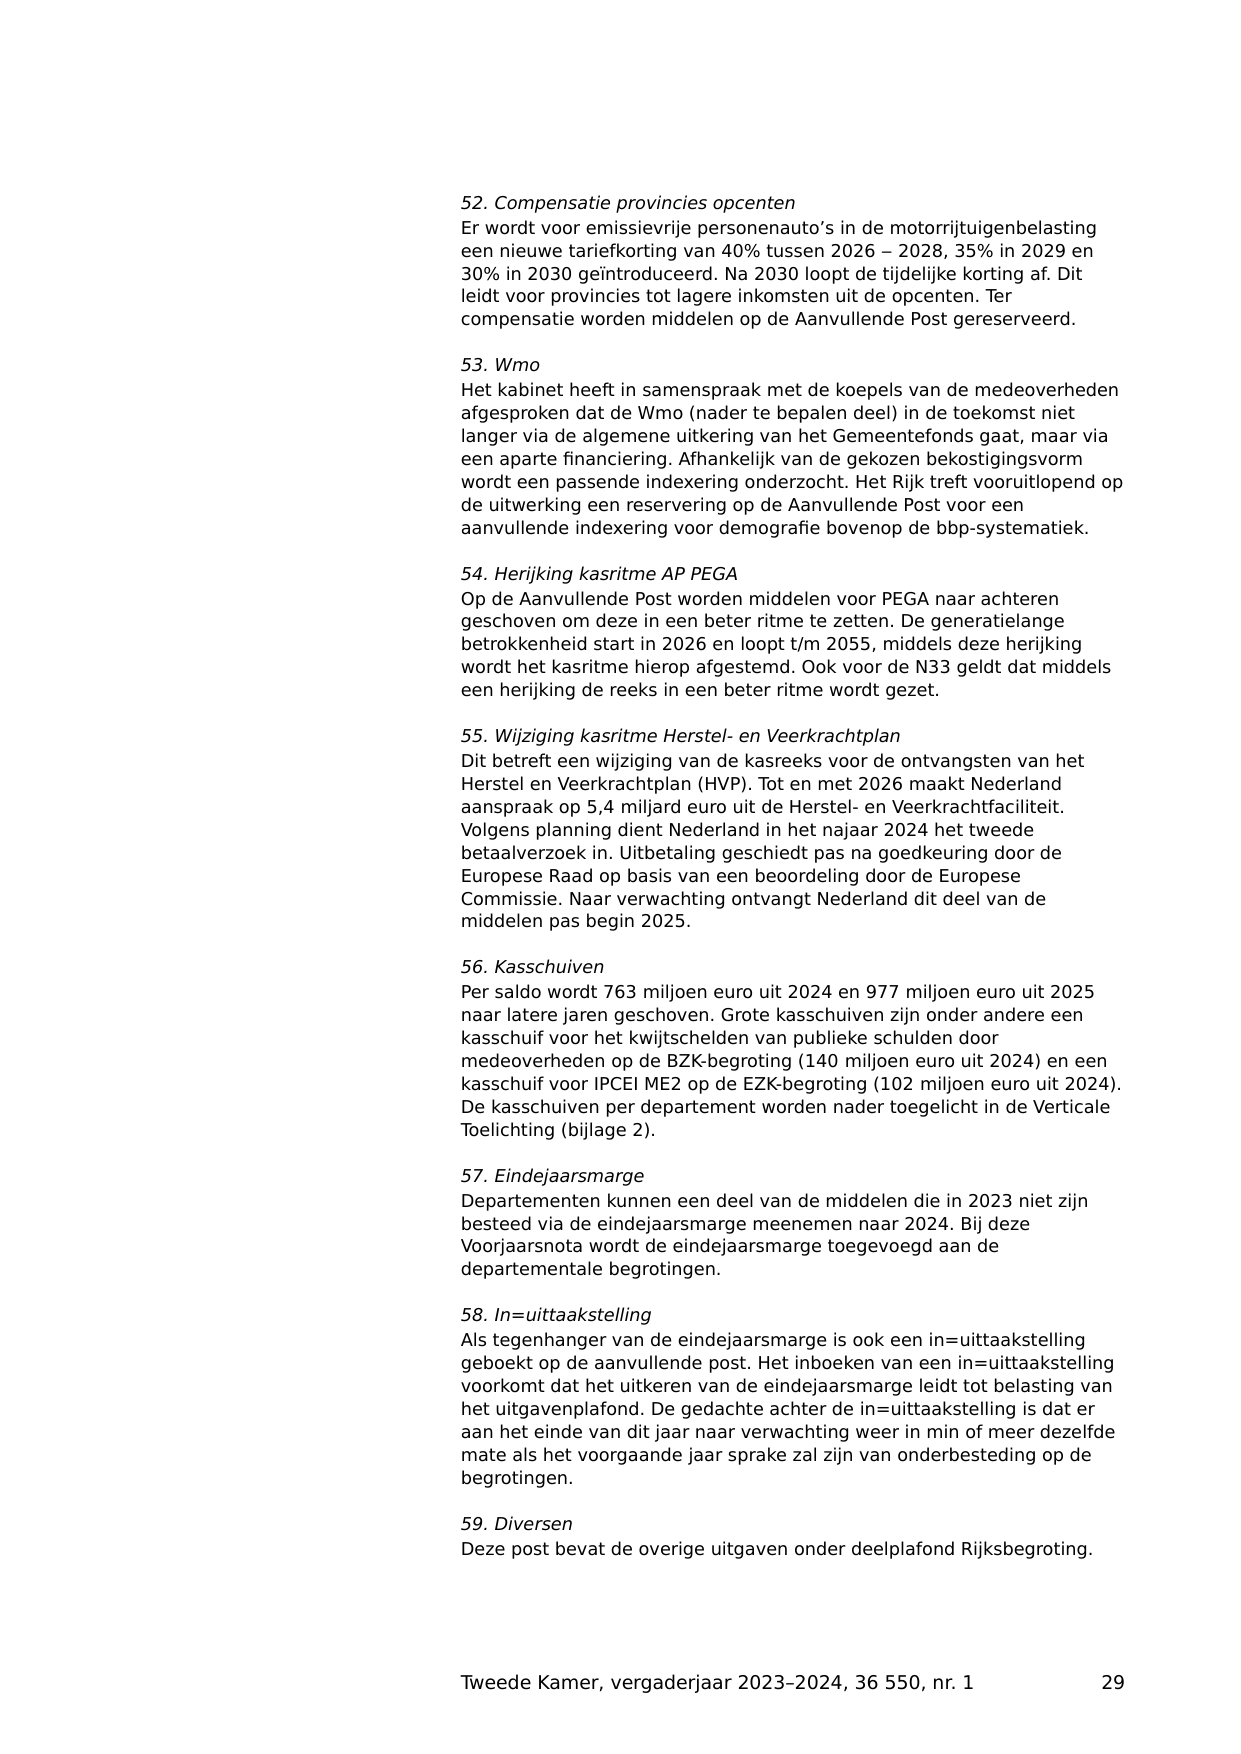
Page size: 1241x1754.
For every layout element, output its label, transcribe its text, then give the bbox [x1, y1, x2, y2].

text Het kabinet heeft in samenspraak met de koepels van de medeoverheden afgesproken dat de Wmo (nader te bepalen deel) in de toekomst niet langer via de algemene uitkering van het Gemeentefonds gaat, maar via een aparte financiering. Afhankelijk van de gekozen bekostigingsvorm wordt een passende indexering onderzocht. Het Rijk treft vooruitlopend op de uitwerking een reservering op de Aanvullende Post voor een aanvullende indexering voor demografie bovenop de bbp-systematiek. [461, 378, 1125, 539]
text Per saldo wordt 763 miljoen euro uit 2024 en 977 miljoen euro uit 2025 naar latere jaren geschoven. Grote kasschuiven zijn onder andere een kasschuif voor het kwijtschelden van publieke schulden door medeoverheden op de BZK-begroting (140 miljoen euro uit 2024) en een kasschuif voor IPCEI ME2 op de EZK-begroting (102 miljoen euro uit 2024). De kasschuiven per departement worden nader toegelicht in de Verticale Toelichting (bijlage 2). [461, 980, 1125, 1141]
text 54. Herijking kasritme AP PEGA [461, 562, 1125, 584]
text 55. Wijziging kasritme Herstel- en Veerkrachtplan [461, 724, 1125, 747]
text 56. Kasschuiven [461, 955, 1125, 978]
text 58. In=uittaakstelling [461, 1303, 1125, 1326]
text Dit betreft een wijziging van de kasreeks voor de ontvangsten van het Herstel en Veerkrachtplan (HVP). Tot en met 2026 maakt Nederland aanspraak op 5,4 miljard euro uit de Herstel- en Veerkrachtfaciliteit. Volgens planning dient Nederland in het najaar 2024 het tweede betaalverzoek in. Uitbetaling geschiedt pas na goedkeuring door de Europese Raad op basis van een beoordeling door de Europese Commissie. Naar verwachting ontvangt Nederland dit deel van de middelen pas begin 2025. [461, 749, 1125, 932]
text Deze post bevat de overige uitgaven onder deelplafond Rijksbegroting. [461, 1537, 1125, 1559]
text Op de Aanvullende Post worden middelen voor PEGA naar achteren geschoven om deze in een beter ritme te zetten. De generatielange betrokkenheid start in 2026 en loopt t/m 2055, middels deze herijking wordt het kasritme hierop afgestemd. Ook voor de N33 geldt dat middels een herijking de reeks in een beter ritme wordt gezet. [461, 587, 1125, 701]
text Als tegenhanger van de eindejaarsmarge is ook een in=uittaakstelling geboekt op de aanvullende post. Het inboeken van een in=uittaakstelling voorkomt dat het uitkeren van de eindejaarsmarge leidt tot belasting van het uitgavenplafond. De gedachte achter de in=uittaakstelling is dat er aan het einde van dit jaar naar verwachting weer in min of meer dezelfde mate als het voorgaande jaar sprake zal zijn van onderbesteding op de begrotingen. [461, 1328, 1125, 1489]
text Departementen kunnen een deel van de middelen die in 2023 niet zijn besteed via de eindejaarsmarge meenemen naar 2024. Bij deze Voorjaarsnota wordt de eindejaarsmarge toegevoegd aan de departementale begrotingen. [461, 1189, 1125, 1280]
text Er wordt voor emissievrije personenauto’s in de motorrijtuigenbelasting een nieuwe tariefkorting van 40% tussen 2026 ‒ 2028, 35% in 2029 en 30% in 2030 geïntroduceerd. Na 2030 loopt de tĳdelĳke korting af. Dit leidt voor provincies tot lagere inkomsten uit de opcenten. Ter compensatie worden middelen op de Aanvullende Post gereserveerd. [461, 216, 1125, 330]
text 59. Diversen [461, 1512, 1125, 1534]
text 53. Wmo [461, 353, 1125, 376]
text 57. Eindejaarsmarge [461, 1164, 1125, 1187]
text 52. Compensatie provincies opcenten [461, 191, 1125, 214]
